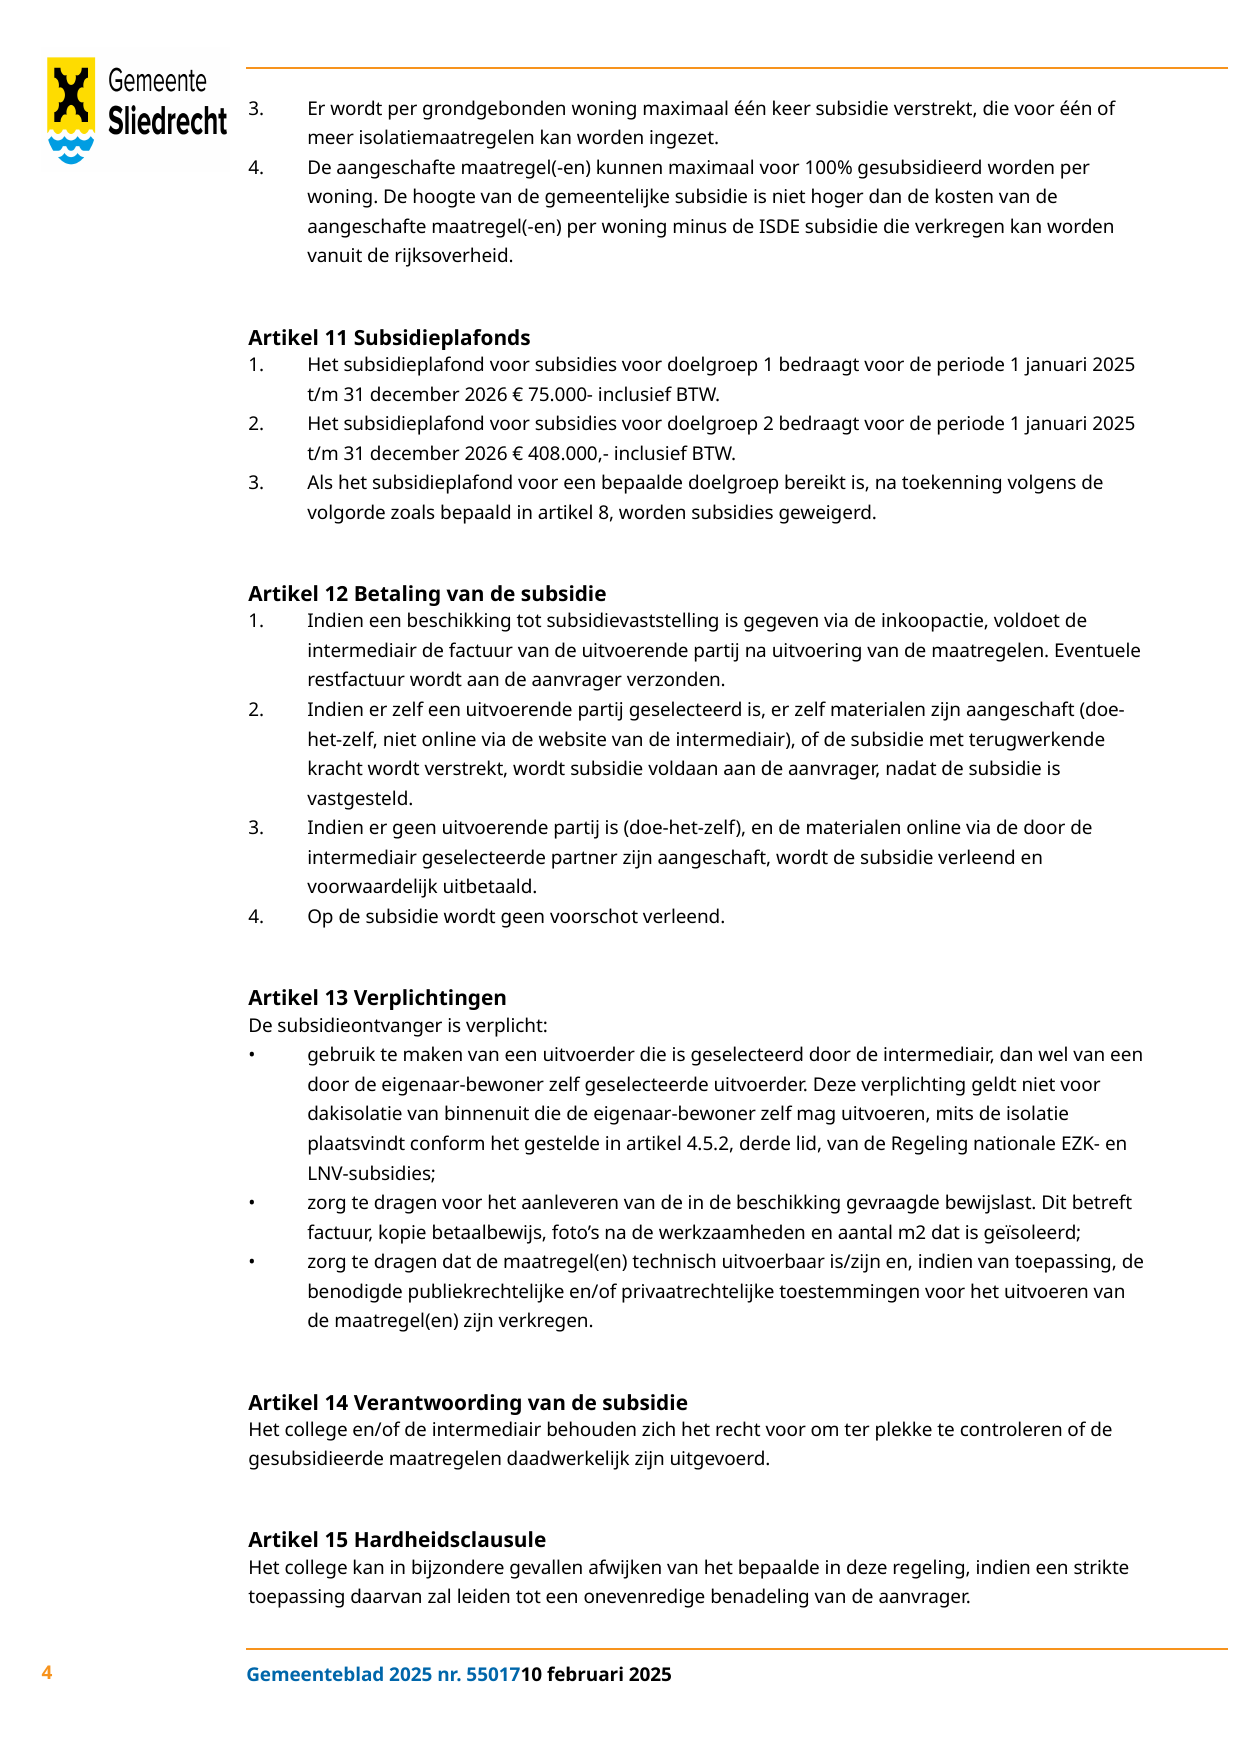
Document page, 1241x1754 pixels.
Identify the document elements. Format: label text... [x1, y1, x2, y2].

text Artikel 11 Subsidieplafonds [248, 323, 1152, 351]
list Als het subsidieplafond voor een bepaalde doelgroep bereikt is, na toekenning volgens de volgorde zoals bepaald in artikel 8, worden subsidies geweigerd. [248, 469, 1152, 525]
list zorg te dragen dat de maatregel(en) technisch uitvoerbaar is/zijn en, indien van toepassing, de benodigde publiekrechtelijke en/of privaatrechtelijke toestemmingen voor het uitvoeren van de maatregel(en) zijn verkregen. [248, 1248, 1152, 1333]
text Artikel 13 Verplichtingen [248, 983, 1152, 1012]
list Het subsidieplafond voor subsidies voor doelgroep 1 bedraagt voor de periode 1 januari 2025 t/m 31 december 2026 € 75.000- inclusief BTW. [248, 351, 1152, 406]
text Artikel 14 Verantwoording van de subsidie [248, 1388, 1152, 1416]
list Indien er zelf een uitvoerende partij geselecteerd is, er zelf materialen zijn aangeschaft (doe-het-zelf, niet online via de website van de intermediair), of de subsidie met terugwerkende kracht wordt verstrekt, wordt subsidie voldaan aan de aanvrager, nadat de subsidie is vastgesteld. [248, 696, 1152, 811]
list Indien er geen uitvoerende partij is (doe-het-zelf), en de materialen online via de door de intermediair geselecteerde partner zijn aangeschaft, wordt de subsidie verleend en voorwaardelijk uitbetaald. [248, 814, 1152, 899]
text Het college en/of de intermediair behouden zich het recht voor om ter plekke te controleren of de gesubsidieerde maatregelen daadwerkelijk zijn uitgevoerd. [248, 1416, 1152, 1471]
list Indien een beschikking tot subsidievaststelling is gegeven via de inkoopactie, voldoet de intermediair de factuur van de uitvoerende partij na uitvoering van de maatregelen. Eventuele restfactuur wordt aan de aanvrager verzonden. [248, 607, 1152, 692]
text De subsidieontvanger is verplicht: [248, 1012, 1152, 1037]
list gebruik te maken van een uitvoerder die is geselecteerd door de intermediair, dan wel van een door de eigenaar-bewoner zelf geselecteerde uitvoerder. Deze verplichting geldt niet voor dakisolatie van binnenuit die de eigenaar-bewoner zelf mag uitvoeren, mits de isolatie plaatsvindt conform het gestelde in artikel 4.5.2, derde lid, van de Regeling nationale EZK- en LNV-subsidies; [248, 1041, 1152, 1185]
picture [41, 47, 231, 172]
text Artikel 15 Hardheidsclausule [248, 1526, 1152, 1554]
text Het college kan in bijzondere gevallen afwijken van het bepaalde in deze regeling, indien een strikte toepassing daarvan zal leiden tot een onevenredige benadeling van de aanvrager. [248, 1554, 1152, 1609]
list Het subsidieplafond voor subsidies voor doelgroep 2 bedraagt voor de periode 1 januari 2025 t/m 31 december 2026 € 408.000,- inclusief BTW. [248, 410, 1152, 466]
list zorg te dragen voor het aanleveren van de in de beschikking gevraagde bewijslast. Dit betreft factuur, kopie betaalbewijs, foto’s na de werkzaamheden en aantal m2 dat is geïsoleerd; [248, 1189, 1152, 1244]
list Op de subsidie wordt geen voorschot verleend. [248, 903, 1152, 929]
list De aangeschafte maatregel(-en) kunnen maximaal voor 100% gesubsidieerd worden per woning. De hoogte van de gemeentelijke subsidie is niet hoger dan de kosten van de aangeschafte maatregel(-en) per woning minus de ISDE subsidie die verkregen kan worden vanuit de rijksoverheid. [248, 154, 1152, 268]
list Er wordt per grondgebonden woning maximaal één keer subsidie verstrekt, die voor één of meer isolatiemaatregelen kan worden ingezet. [248, 95, 1152, 150]
text Artikel 12 Betaling van de subsidie [248, 579, 1152, 607]
